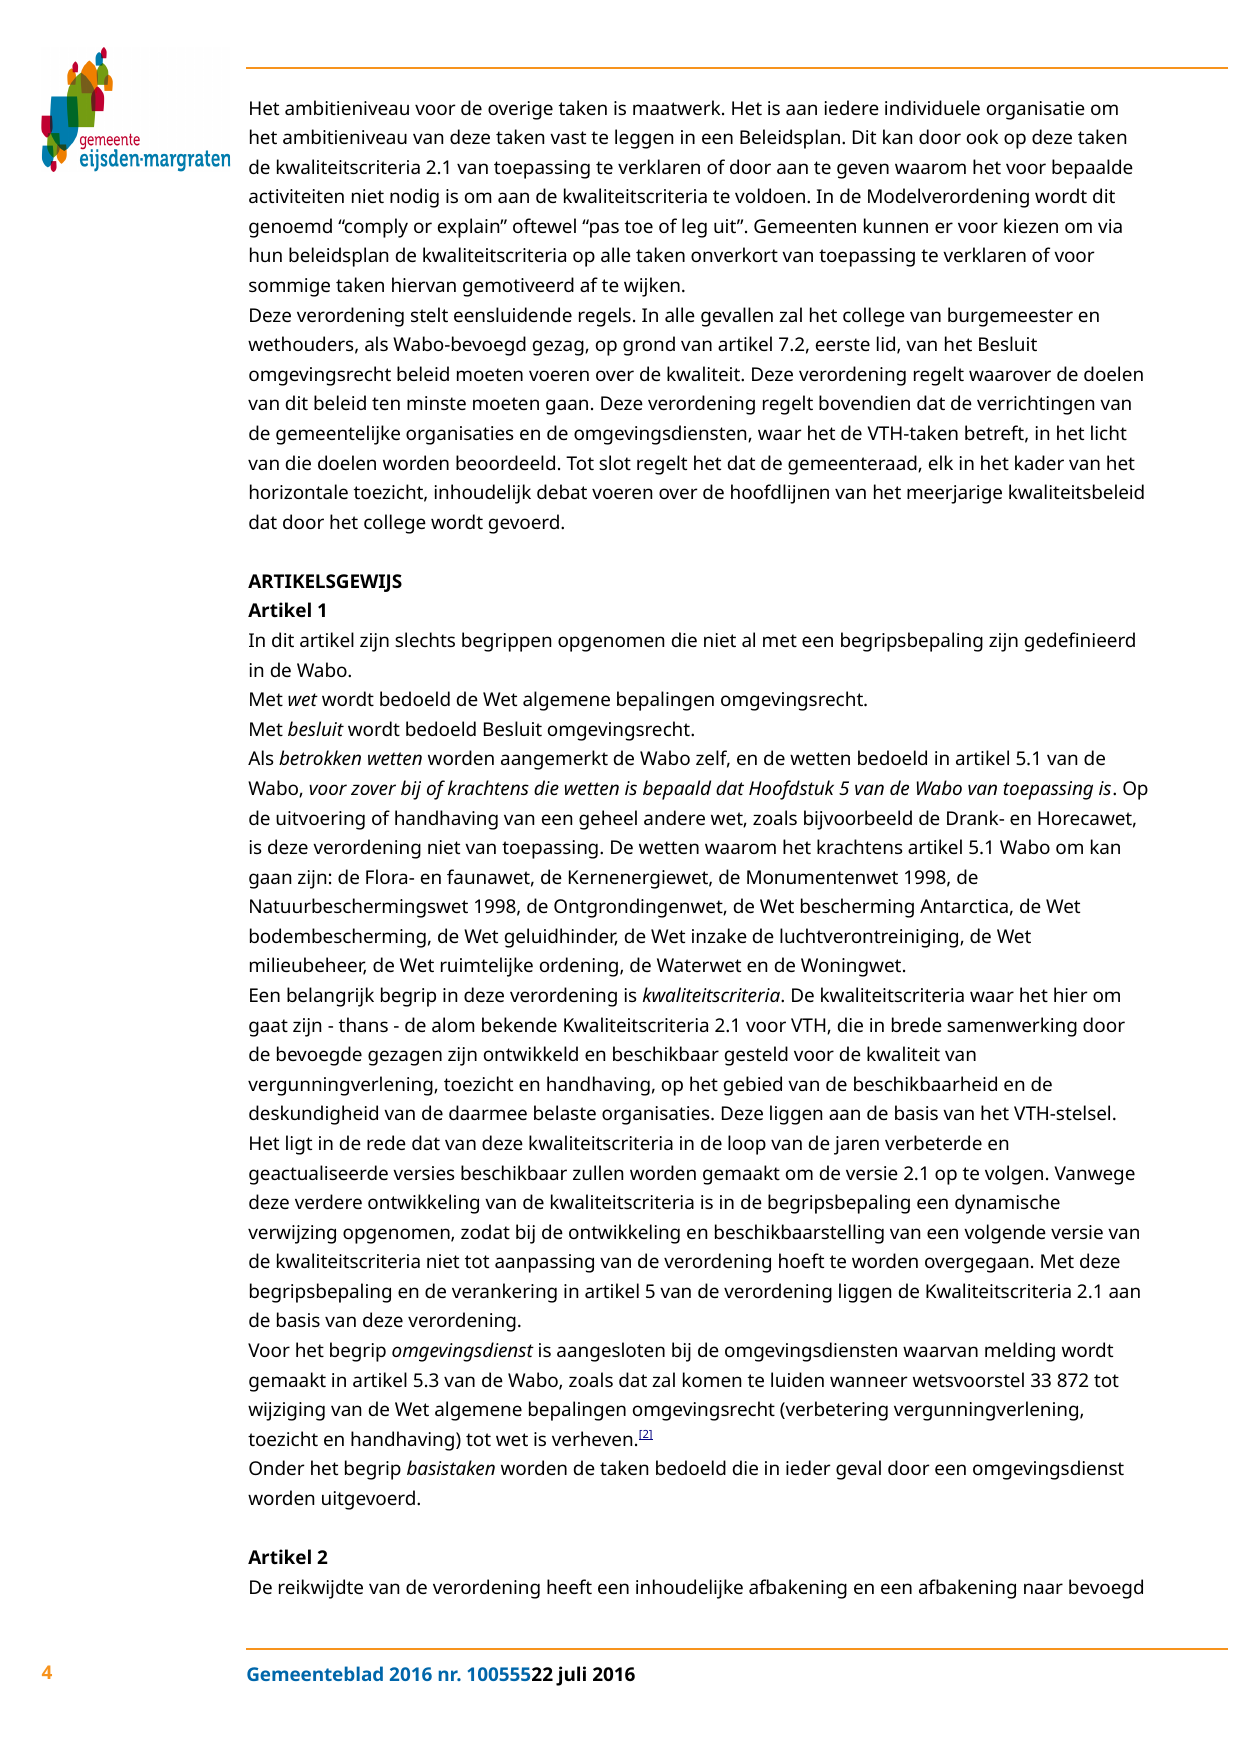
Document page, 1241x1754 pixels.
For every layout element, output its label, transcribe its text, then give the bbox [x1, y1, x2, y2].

text Artikel 1 [248, 598, 1152, 623]
text Als betrokken wetten worden aangemerkt de Wabo zelf, en de wetten bedoeld in artikel 5.1 van de Wabo, voor zover bij of krachtens die wetten is bepaald dat Hoofdstuk 5 van de Wabo van toepassing is. Op de uitvoering of handhaving van een geheel andere wet, zoals bijvoorbeeld de Drank- en Horecawet, is deze verordening niet van toepassing. De wetten waarom het krachtens artikel 5.1 Wabo om kan gaan zijn: de Flora- en faunawet, de Kernenergiewet, de Monumentenwet 1998, de Natuurbeschermingswet 1998, de Ontgrondingenwet, de Wet bescherming Antarctica, de Wet bodembescherming, de Wet geluidhinder, de Wet inzake de luchtverontreiniging, de Wet milieubeheer, de Wet ruimtelijke ordening, de Waterwet en de Woningwet. [248, 746, 1152, 978]
text Een belangrijk begrip in deze verordening is kwaliteitscriteria. De kwaliteitscriteria waar het hier om gaat zijn - thans - de alom bekende Kwaliteitscriteria 2.1 voor VTH, die in brede samenwerking door de bevoegde gezagen zijn ontwikkeld en beschikbaar gesteld voor de kwaliteit van vergunningverlening, toezicht en handhaving, op het gebied van de beschikbaarheid en de deskundigheid van de daarmee belaste organisaties. Deze liggen aan de basis van het VTH-stelsel. Het ligt in de rede dat van deze kwaliteitscriteria in de loop van de jaren verbeterde en geactualiseerde versies beschikbaar zullen worden gemaakt om de versie 2.1 op te volgen. Vanwege deze verdere ontwikkeling van de kwaliteitscriteria is in de begripsbepaling een dynamische verwijzing opgenomen, zodat bij de ontwikkeling en beschikbaarstelling van een volgende versie van de kwaliteitscriteria niet tot aanpassing van de verordening hoeft te worden overgegaan. Met deze begripsbepaling en de verankering in artikel 5 van de verordening liggen de Kwaliteitscriteria 2.1 aan de basis van deze verordening. [248, 982, 1152, 1333]
text ARTIKELSGEWIJS [248, 568, 1152, 594]
text Deze verordening stelt eensluidende regels. In alle gevallen zal het college van burgemeester en wethouders, als Wabo-bevoegd gezag, op grond van artikel 7.2, eerste lid, van het Besluit omgevingsrecht beleid moeten voeren over de kwaliteit. Deze verordening regelt waarover de doelen van dit beleid ten minste moeten gaan. Deze verordening regelt bovendien dat de verrichtingen van de gemeentelijke organisaties en de omgevingsdiensten, waar het de VTH-taken betreft, in het licht van die doelen worden beoordeeld. Tot slot regelt het dat de gemeenteraad, elk in het kader van het horizontale toezicht, inhoudelijk debat voeren over de hoofdlijnen van het meerjarige kwaliteitsbeleid dat door het college wordt gevoerd. [248, 302, 1152, 535]
text Voor het begrip omgevingsdienst is aangesloten bij de omgevingsdiensten waarvan melding wordt gemaakt in artikel 5.3 van de Wabo, zoals dat zal komen te luiden wanneer wetsvoorstel 33 872 tot wijziging van de Wet algemene bepalingen omgevingsrecht (verbetering vergunningverlening, toezicht en handhaving) tot wet is verheven.[2] [248, 1337, 1152, 1452]
text Met besluit wordt bedoeld Besluit omgevingsrecht. [248, 716, 1152, 742]
text Het ambitieniveau voor de overige taken is maatwerk. Het is aan iedere individuele organisatie om het ambitieniveau van deze taken vast te leggen in een Beleidsplan. Dit kan door ook op deze taken de kwaliteitscriteria 2.1 van toepassing te verklaren of door aan te geven waarom het voor bepaalde activiteiten niet nodig is om aan de kwaliteitscriteria te voldoen. In de Modelverordening wordt dit genoemd “comply or explain” oftewel “pas toe of leg uit”. Gemeenten kunnen er voor kiezen om via hun beleidsplan de kwaliteitscriteria op alle taken onverkort van toepassing te verklaren of voor sommige taken hiervan gemotiveerd af te wijken. [248, 95, 1152, 298]
text In dit artikel zijn slechts begrippen opgenomen die niet al met een begripsbepaling zijn gedefinieerd in de Wabo. [248, 627, 1152, 683]
text Onder het begrip basistaken worden de taken bedoeld die in ieder geval door een omgevingsdienst worden uitgevoerd. [248, 1456, 1152, 1511]
text Met wet wordt bedoeld de Wet algemene bepalingen omgevingsrecht. [248, 686, 1152, 712]
picture [41, 47, 231, 172]
text Artikel 2 [248, 1544, 1152, 1570]
text De reikwijdte van de verordening heeft een inhoudelijke afbakening en een afbakening naar bevoegd [248, 1574, 1152, 1600]
